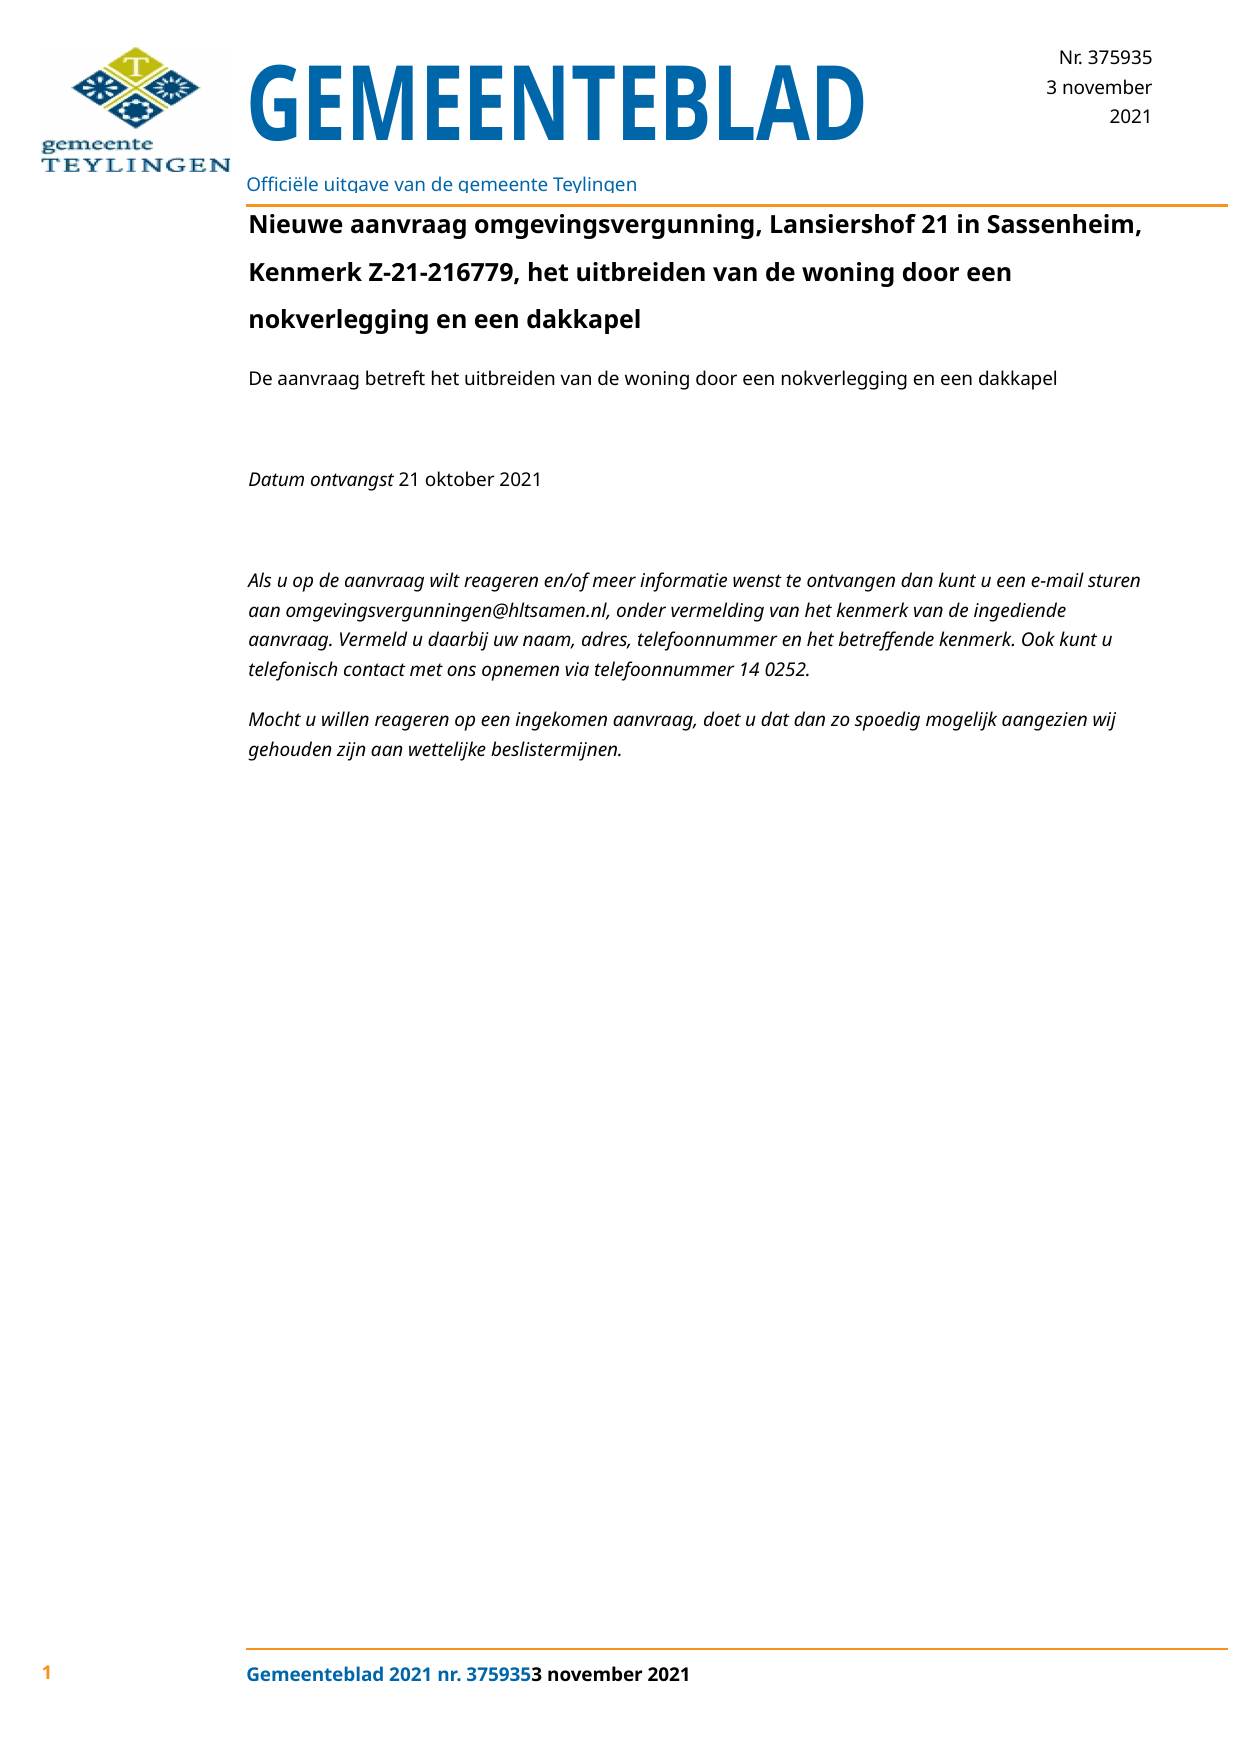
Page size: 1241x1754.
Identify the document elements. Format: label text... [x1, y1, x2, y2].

text Nieuwe aanvraag omgevingsvergunning, Lansiershof 21 in Sassenheim, Kenmerk Z-21-216779, het uitbreiden van de woning door een nokverlegging en een dakkapel [248, 207, 1152, 336]
text De aanvraag betreft het uitbreiden van de woning door een nokverlegging en een dakkapel [248, 366, 1152, 391]
text Datum ontvangst 21 oktober 2021 [248, 466, 1152, 492]
text Mocht u willen reageren op een ingekomen aanvraag, doet u dat dan zo spoedig mogelijk aangezien wij gehouden zijn aan wettelijke beslistermijnen. [248, 706, 1152, 762]
text Als u op de aanvraag wilt reageren en/of meer informatie wenst te ontvangen dan kunt u een e-mail sturen aan omgevingsvergunningen@hltsamen.nl, onder vermelding van het kenmerk van de ingediende aanvraag. Vermeld u daarbij uw naam, adres, telefoonnummer en het betreffende kenmerk. Ook kunt u telefonisch contact met ons opnemen via telefoonnummer 14 0252. [248, 567, 1152, 682]
picture [41, 47, 231, 172]
